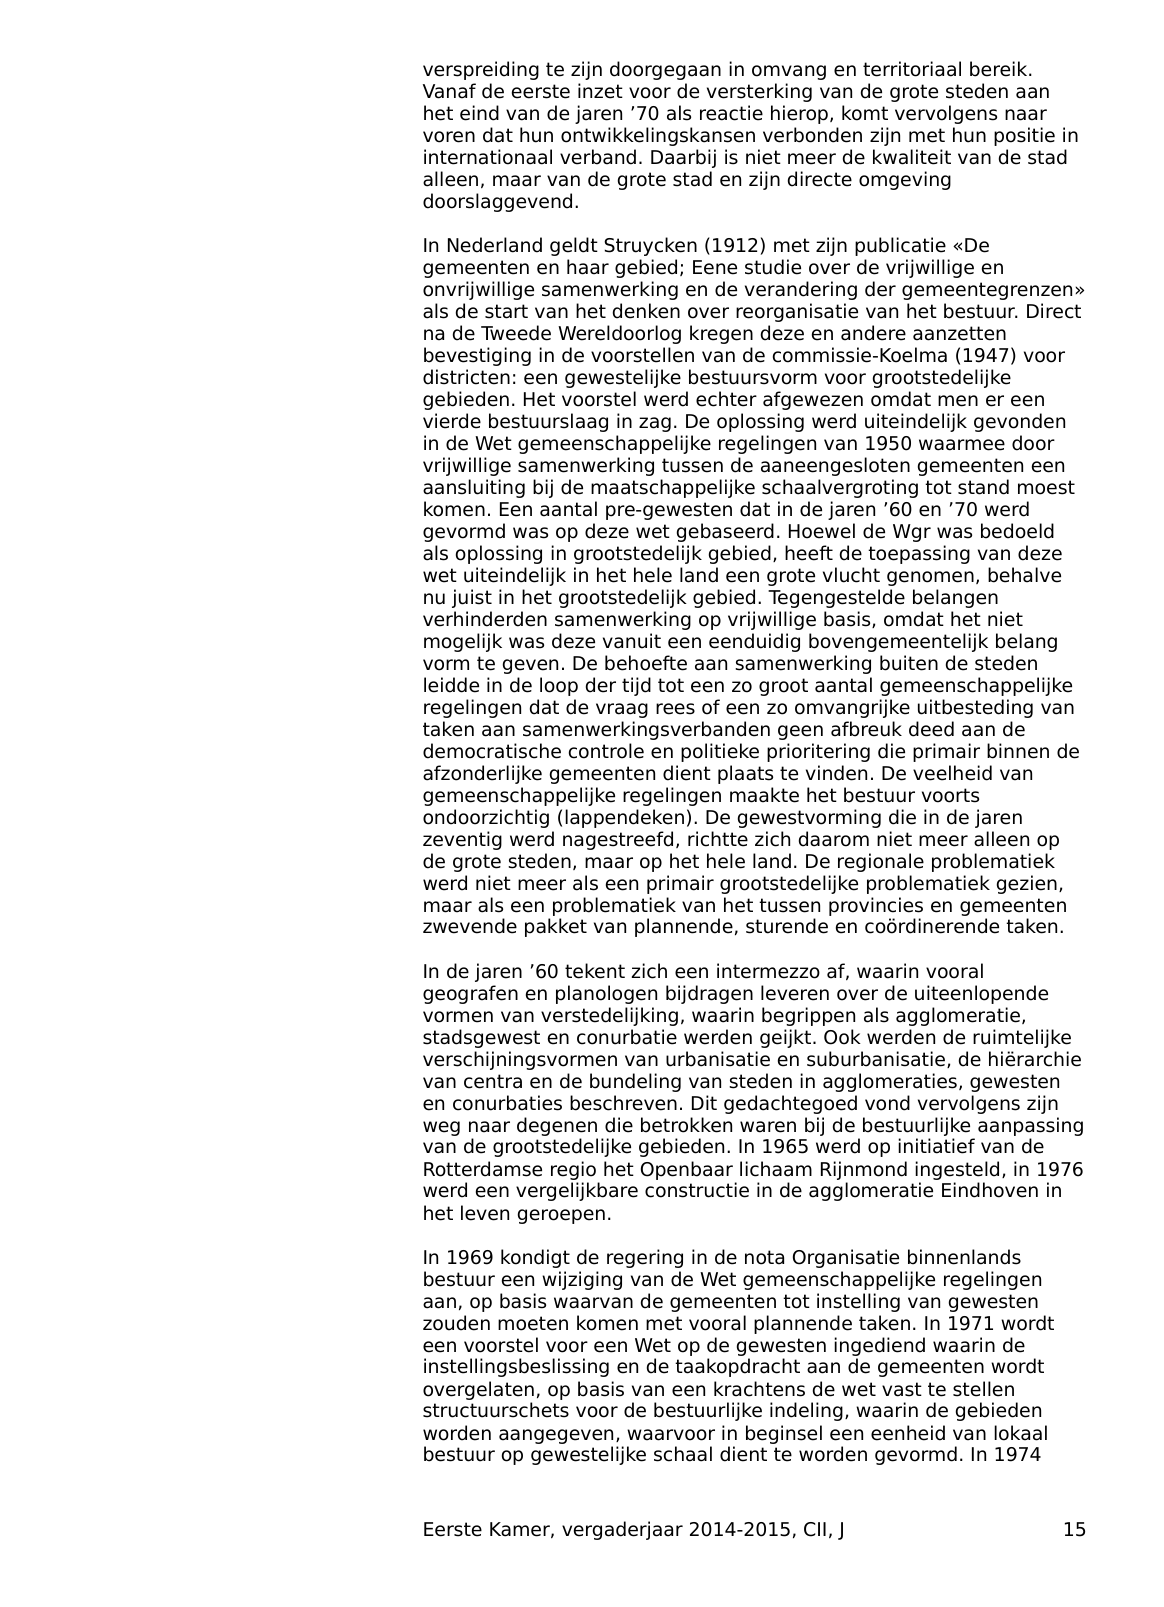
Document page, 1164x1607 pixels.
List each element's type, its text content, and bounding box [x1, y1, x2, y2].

text In Nederland geldt Struycken (1912) met zijn publicatie «De gemeenten en haar gebied; Eene studie over de vrijwillige en onvrijwillige samenwerking en de verandering der gemeentegrenzen» als de start van het denken over reorganisatie van het bestuur. Direct na de Tweede Wereldoorlog kregen deze en andere aanzetten bevestiging in de voorstellen van de commissie-Koelma (1947) voor districten: een gewestelijke bestuursvorm voor grootstedelijke gebieden. Het voorstel werd echter afgewezen omdat men er een vierde bestuurslaag in zag. De oplossing werd uiteindelijk gevonden in de Wet gemeenschappelijke regelingen van 1950 waarmee door vrijwillige samenwerking tussen de aaneengesloten gemeenten een aansluiting bij de maatschappelijke schaalvergroting tot stand moest komen. Een aantal pre-gewesten dat in de jaren ’60 en ’70 werd gevormd was op deze wet gebaseerd. Hoewel de Wgr was bedoeld als oplossing in grootstedelijk gebied, heeft de toepassing van deze wet uiteindelijk in het hele land een grote vlucht genomen, behalve nu juist in het grootstedelijk gebied. Tegengestelde belangen verhinderden samenwerking op vrijwillige basis, omdat het niet mogelijk was deze vanuit een eenduidig bovengemeentelijk belang vorm te geven. De behoefte aan samenwerking buiten de steden leidde in de loop der tijd tot een zo groot aantal gemeenschappelijke regelingen dat de vraag rees of een zo omvangrijke uitbesteding van taken aan samenwerkingsverbanden geen afbreuk deed aan de democratische controle en politieke prioritering die primair binnen de afzonderlijke gemeenten dient plaats te vinden. De veelheid van gemeenschappelijke regelingen maakte het bestuur voorts ondoorzichtig (lappendeken). De gewestvorming die in de jaren zeventig werd nagestreefd, richtte zich daarom niet meer alleen op de grote steden, maar op het hele land. De regionale problematiek werd niet meer als een primair grootstedelijke problematiek gezien, maar als een problematiek van het tussen provincies en gemeenten zwevende pakket van plannende, sturende en coördinerende taken. [422, 235, 1087, 938]
text In 1969 kondigt de regering in de nota Organisatie binnenlands bestuur een wijziging van de Wet gemeenschappelijke regelingen aan, op basis waarvan de gemeenten tot instelling van gewesten zouden moeten komen met vooral plannende taken. In 1971 wordt een voorstel voor een Wet op de gewesten ingediend waarin de instellingsbeslissing en de taakopdracht aan de gemeenten wordt overgelaten, op basis van een krachtens de wet vast te stellen structuurschets voor de bestuurlijke indeling, waarin de gebieden worden aangegeven, waarvoor in beginsel een eenheid van lokaal bestuur op gewestelijke schaal dient te worden gevormd. In 1974 [422, 1247, 1087, 1466]
text In de jaren ’60 tekent zich een intermezzo af, waarin vooral geografen en planologen bijdragen leveren over de uiteenlopende vormen van verstedelijking, waarin begrippen als agglomeratie, stadsgewest en conurbatie werden geijkt. Ook werden de ruimtelijke verschijningsvormen van urbanisatie en suburbanisatie, de hiërarchie van centra en de bundeling van steden in agglomeraties, gewesten en conurbaties beschreven. Dit gedachtegoed vond vervolgens zijn weg naar degenen die betrokken waren bij de bestuurlijke aanpassing van de grootstedelijke gebieden. In 1965 werd op initiatief van de Rotterdamse regio het Openbaar lichaam Rijnmond ingesteld, in 1976 werd een vergelijkbare constructie in de agglomeratie Eindhoven in het leven geroepen. [422, 961, 1087, 1224]
text verspreiding te zijn doorgegaan in omvang en territoriaal bereik. Vanaf de eerste inzet voor de versterking van de grote steden aan het eind van de jaren ’70 als reactie hierop, komt vervolgens naar voren dat hun ontwikkelingskansen verbonden zijn met hun positie in internationaal verband. Daarbij is niet meer de kwaliteit van de stad alleen, maar van de grote stad en zijn directe omgeving doorslaggevend. [422, 59, 1087, 213]
